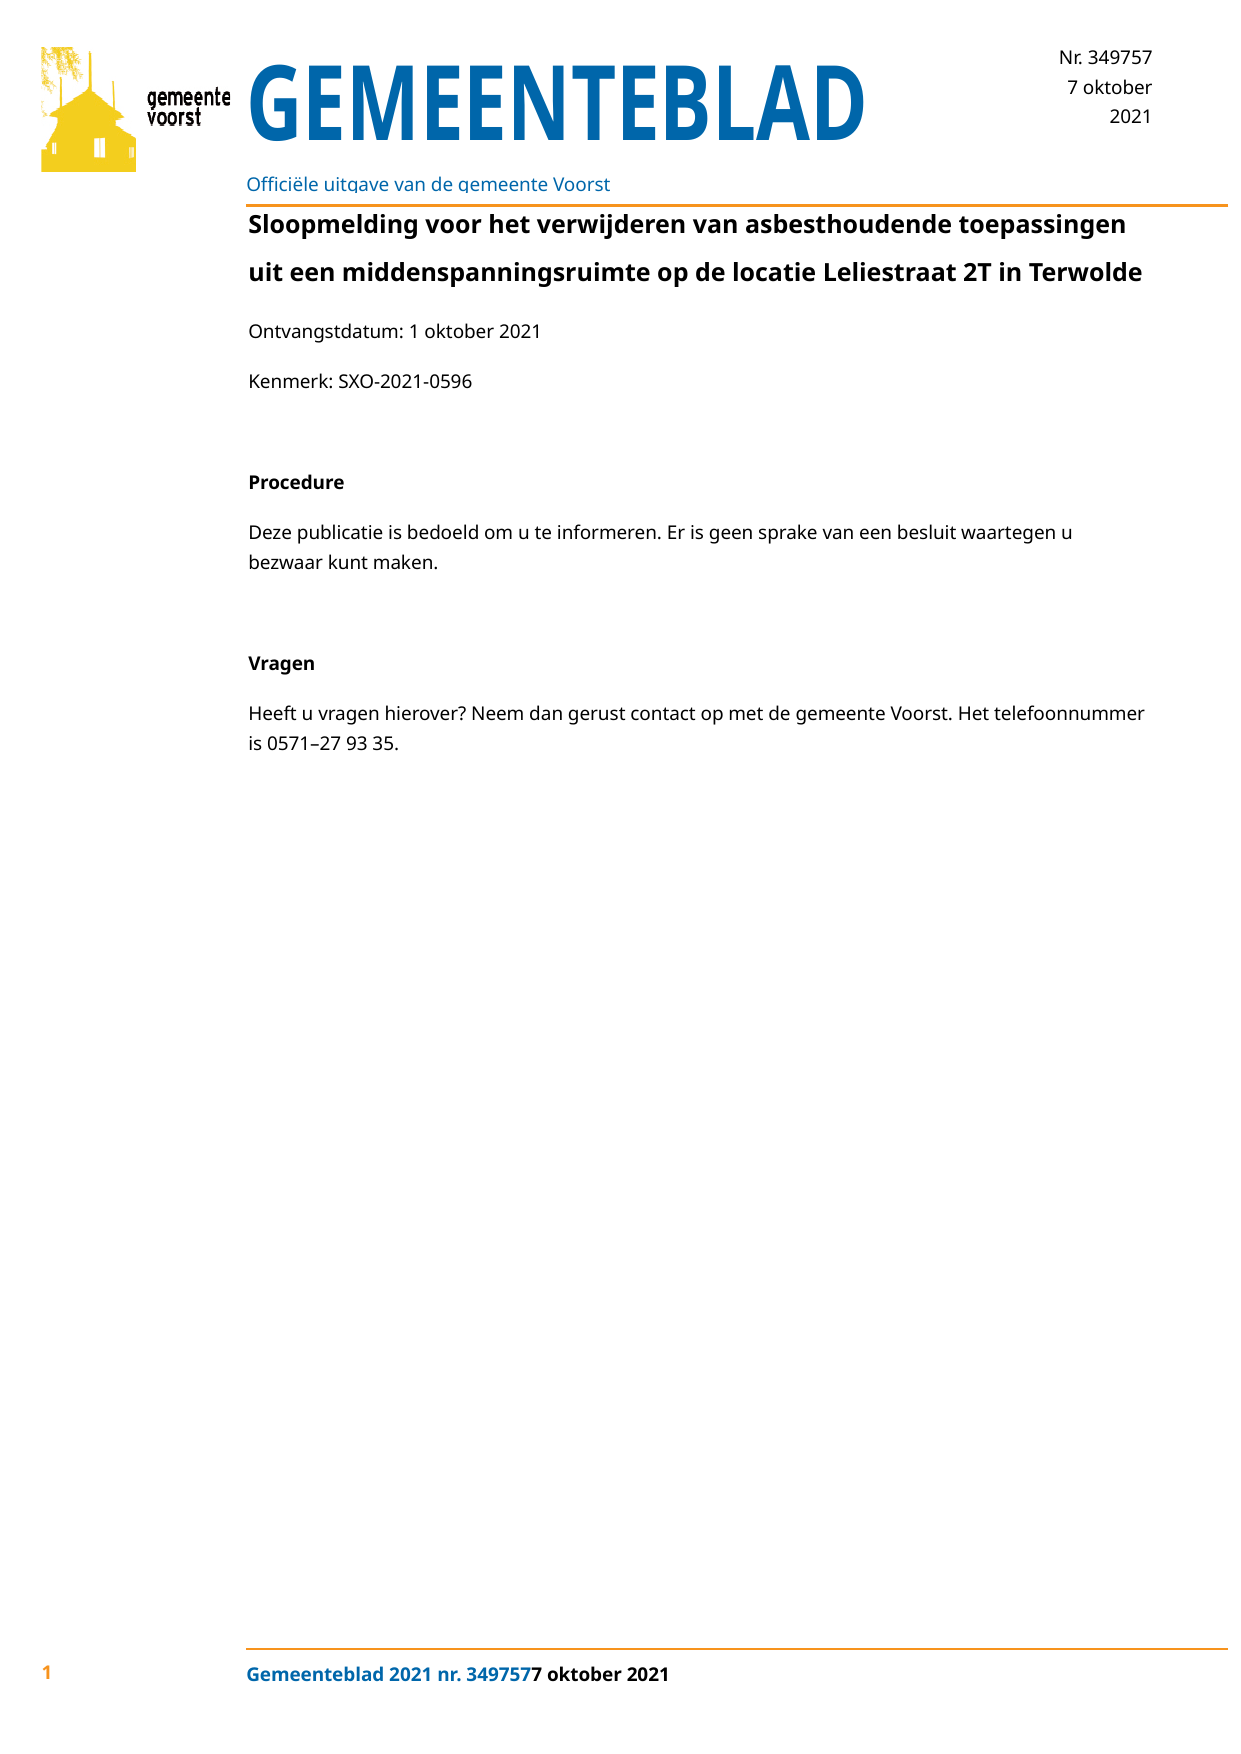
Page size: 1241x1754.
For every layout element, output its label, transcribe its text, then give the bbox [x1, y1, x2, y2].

text Heeft u vragen hierover? Neem dan gerust contact op met de gemeente Voorst. Het telefoonnummer is 0571–27 93 35. [248, 700, 1152, 756]
text Kenmerk: SXO-2021-0596 [248, 368, 1152, 394]
picture [41, 47, 231, 172]
text Vragen [248, 650, 1152, 676]
text Sloopmelding voor het verwijderen van asbesthoudende toepassingen uit een middenspanningsruimte op de locatie Leliestraat 2T in Terwolde [248, 207, 1152, 288]
text Ontvangstdatum: 1 oktober 2021 [248, 318, 1152, 344]
text Procedure [248, 469, 1152, 495]
text Deze publicatie is bedoeld om u te informeren. Er is geen sprake van een besluit waartegen u bezwaar kunt maken. [248, 519, 1152, 575]
